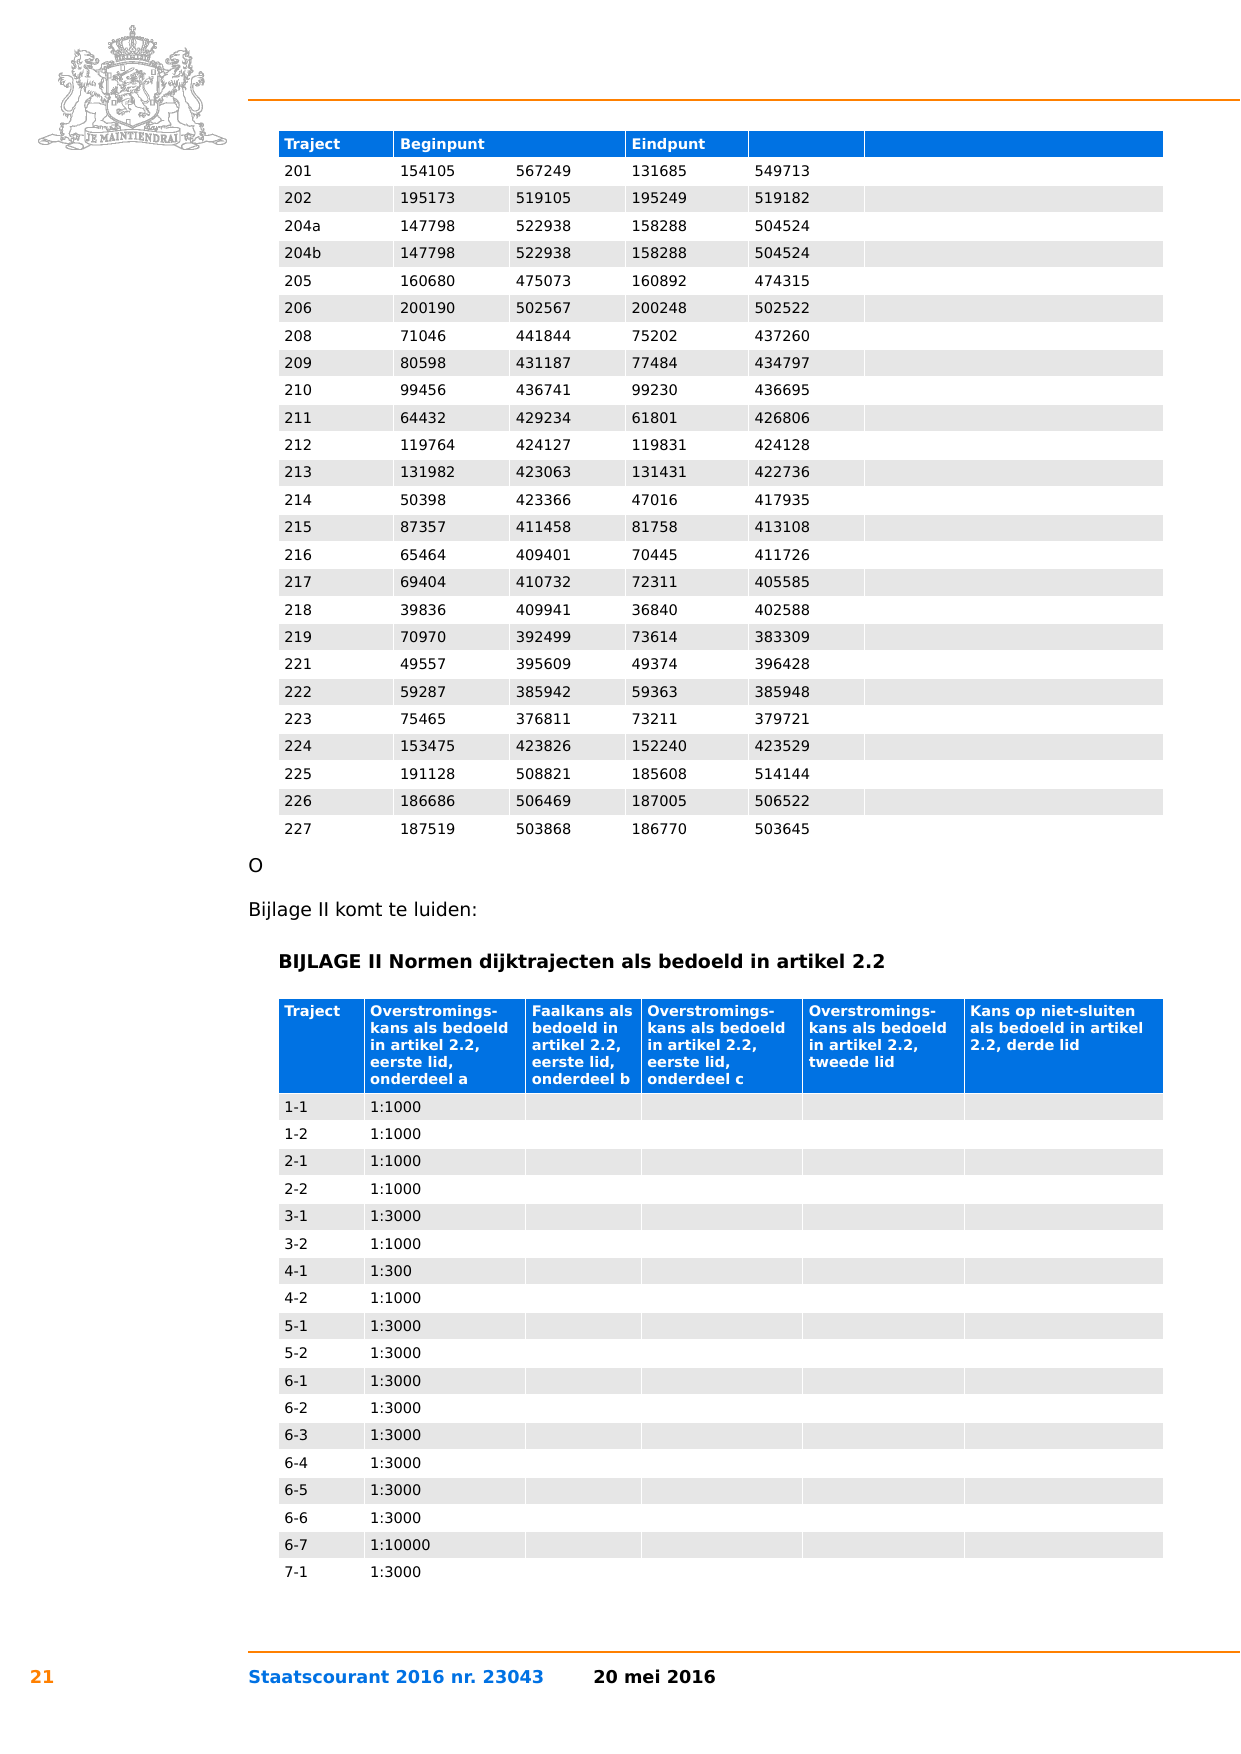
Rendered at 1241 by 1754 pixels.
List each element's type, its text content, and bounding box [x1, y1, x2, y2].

table_cell [803, 1258, 964, 1284]
table_header Overstromings-kans als bedoeld in artikel 2.2, eerste lid, onderdeel c [642, 999, 802, 1093]
table_cell 411726 [749, 542, 864, 568]
table_cell [642, 1560, 802, 1586]
table_cell [965, 1176, 1163, 1202]
table_cell [803, 1313, 964, 1339]
table_cell [526, 1450, 641, 1476]
table_cell 424128 [749, 432, 864, 459]
table_cell 36840 [626, 597, 748, 623]
table_cell 1:1000 [365, 1121, 525, 1148]
table_cell 99456 [394, 378, 509, 404]
table_cell 39836 [394, 597, 509, 623]
table_cell 119831 [626, 432, 748, 459]
table_cell [965, 1313, 1163, 1339]
table_cell [526, 1340, 641, 1367]
table_cell 205 [279, 268, 393, 294]
table_cell 73211 [626, 706, 748, 733]
table_cell 434797 [749, 350, 864, 376]
table_cell 1:1000 [365, 1176, 525, 1202]
table_cell 6-5 [279, 1478, 364, 1504]
table_cell 1:1000 [365, 1286, 525, 1312]
table_cell [803, 1176, 964, 1202]
table_cell 3-1 [279, 1204, 364, 1230]
table_cell 211 [279, 405, 393, 431]
table_cell 506522 [749, 789, 864, 815]
table_cell [803, 1560, 964, 1586]
table_cell [803, 1204, 964, 1230]
table_cell [526, 1094, 641, 1120]
table_cell 87357 [394, 515, 509, 541]
table_cell 70445 [626, 542, 748, 568]
table_cell [965, 1368, 1163, 1394]
table_cell 158288 [626, 241, 748, 267]
table_cell [803, 1532, 964, 1558]
table_header [865, 131, 1163, 157]
table_cell [642, 1204, 802, 1230]
table_cell 219 [279, 624, 393, 650]
table_cell [865, 651, 1163, 678]
table_cell 1:3000 [365, 1395, 525, 1422]
table_cell [642, 1094, 802, 1120]
table_cell [865, 706, 1163, 733]
table_cell 77484 [626, 350, 748, 376]
table_cell 152240 [626, 734, 748, 760]
table_cell 75202 [626, 323, 748, 349]
table_cell 59363 [626, 679, 748, 705]
table_cell 212 [279, 432, 393, 459]
table_cell 506469 [510, 789, 625, 815]
table_cell 396428 [749, 651, 864, 678]
table_cell [642, 1450, 802, 1476]
table_cell [526, 1313, 641, 1339]
table_cell [803, 1478, 964, 1504]
table_cell [865, 487, 1163, 513]
table_cell [865, 432, 1163, 459]
table_cell [965, 1505, 1163, 1531]
table_cell [526, 1231, 641, 1257]
table_cell 1:3000 [365, 1560, 525, 1586]
table_cell [642, 1149, 802, 1175]
table_cell 185608 [626, 761, 748, 787]
table_cell 1-2 [279, 1121, 364, 1148]
table_cell 225 [279, 761, 393, 787]
table_cell 437260 [749, 323, 864, 349]
table_cell 411458 [510, 515, 625, 541]
table_cell 200248 [626, 295, 748, 322]
table_cell [865, 761, 1163, 787]
table_cell [865, 734, 1163, 760]
table_cell 5-1 [279, 1313, 364, 1339]
table_cell 6-2 [279, 1395, 364, 1422]
table_cell 383309 [749, 624, 864, 650]
table_cell 216 [279, 542, 393, 568]
table_cell [865, 460, 1163, 486]
table_header Eindpunt [626, 131, 748, 157]
table_cell 409941 [510, 597, 625, 623]
table_cell 1:3000 [365, 1204, 525, 1230]
table_cell 187519 [394, 816, 509, 833]
table_cell 475073 [510, 268, 625, 294]
table_cell [865, 597, 1163, 623]
table_cell [526, 1368, 641, 1394]
table_cell 423826 [510, 734, 625, 760]
table_header Kans op niet-sluiten als bedoeld in artikel 2.2, derde lid [965, 999, 1163, 1093]
table_cell 186686 [394, 789, 509, 815]
table_cell 147798 [394, 241, 509, 267]
table_cell 409401 [510, 542, 625, 568]
table_cell [965, 1286, 1163, 1312]
table_cell 1:3000 [365, 1450, 525, 1476]
table_cell 1:10000 [365, 1532, 525, 1558]
table_cell 567249 [510, 158, 625, 185]
table_cell [642, 1313, 802, 1339]
table_cell [526, 1149, 641, 1175]
table_cell 426806 [749, 405, 864, 431]
table_cell [642, 1395, 802, 1422]
table_cell 131431 [626, 460, 748, 486]
table_cell [865, 405, 1163, 431]
table_cell 119764 [394, 432, 509, 459]
table_cell [526, 1176, 641, 1202]
table_cell 519182 [749, 186, 864, 212]
table_cell [803, 1368, 964, 1394]
table_cell [803, 1286, 964, 1312]
table_cell [642, 1532, 802, 1558]
table_cell [803, 1423, 964, 1449]
table_cell 204b [279, 241, 393, 267]
table_cell 154105 [394, 158, 509, 185]
table_cell 6-1 [279, 1368, 364, 1394]
table_cell [965, 1395, 1163, 1422]
table_cell 158288 [626, 213, 748, 239]
table_cell 502567 [510, 295, 625, 322]
table_cell 210 [279, 378, 393, 404]
table_cell 80598 [394, 350, 509, 376]
table_cell [865, 816, 1163, 833]
table_cell 441844 [510, 323, 625, 349]
table_cell 147798 [394, 213, 509, 239]
table_cell 65464 [394, 542, 509, 568]
table_cell [642, 1258, 802, 1284]
table_cell 1:3000 [365, 1313, 525, 1339]
table_cell 423063 [510, 460, 625, 486]
table_cell [526, 1286, 641, 1312]
table_cell [965, 1450, 1163, 1476]
table_cell 1:3000 [365, 1340, 525, 1367]
table_cell 59287 [394, 679, 509, 705]
table_cell 214 [279, 487, 393, 513]
table_cell 50398 [394, 487, 509, 513]
table_header Traject [279, 131, 393, 157]
table_cell 502522 [749, 295, 864, 322]
table_cell 436741 [510, 378, 625, 404]
table_cell 186770 [626, 816, 748, 833]
table_cell 417935 [749, 487, 864, 513]
table_header [749, 131, 864, 157]
table_cell [526, 1395, 641, 1422]
table_cell 424127 [510, 432, 625, 459]
table_cell 160680 [394, 268, 509, 294]
table_header Overstromings-kans als bedoeld in artikel 2.2, tweede lid [803, 999, 964, 1093]
table_cell [803, 1450, 964, 1476]
table_cell [865, 213, 1163, 239]
table_cell 385942 [510, 679, 625, 705]
table_cell [526, 1423, 641, 1449]
table_cell [642, 1121, 802, 1148]
table_cell 1:3000 [365, 1505, 525, 1531]
table_cell [865, 158, 1163, 185]
table_cell 226 [279, 789, 393, 815]
table_cell 379721 [749, 706, 864, 733]
table_cell 202 [279, 186, 393, 212]
table_header Faalkans als bedoeld in artikel 2.2, eerste lid, onderdeel b [526, 999, 641, 1093]
table_cell 75465 [394, 706, 509, 733]
table_cell [526, 1478, 641, 1504]
table_cell 422736 [749, 460, 864, 486]
table_cell [803, 1505, 964, 1531]
table_cell [526, 1532, 641, 1558]
table_cell 436695 [749, 378, 864, 404]
table_cell 6-3 [279, 1423, 364, 1449]
table_cell [803, 1149, 964, 1175]
table_cell 474315 [749, 268, 864, 294]
table_cell 195173 [394, 186, 509, 212]
table_cell 1:3000 [365, 1423, 525, 1449]
table_cell [865, 515, 1163, 541]
table_cell 217 [279, 569, 393, 596]
table_cell 1:3000 [365, 1368, 525, 1394]
table_cell 61801 [626, 405, 748, 431]
table_cell [642, 1478, 802, 1504]
table_cell 81758 [626, 515, 748, 541]
table_cell 423529 [749, 734, 864, 760]
table_cell [803, 1094, 964, 1120]
table_cell 508821 [510, 761, 625, 787]
table_cell 2-1 [279, 1149, 364, 1175]
table_cell 519105 [510, 186, 625, 212]
table_cell 64432 [394, 405, 509, 431]
table_cell 209 [279, 350, 393, 376]
table_cell 204a [279, 213, 393, 239]
table_cell [865, 295, 1163, 322]
table_cell [642, 1505, 802, 1531]
table_cell [642, 1368, 802, 1394]
table_cell 47016 [626, 487, 748, 513]
table_cell [642, 1231, 802, 1257]
table_cell [865, 323, 1163, 349]
table_cell 131982 [394, 460, 509, 486]
table_cell [865, 241, 1163, 267]
table_cell 6-4 [279, 1450, 364, 1476]
table_cell 3-2 [279, 1231, 364, 1257]
table_cell [642, 1286, 802, 1312]
table_cell 392499 [510, 624, 625, 650]
table_cell [865, 569, 1163, 596]
table_cell 223 [279, 706, 393, 733]
table_cell [965, 1149, 1163, 1175]
table_cell [865, 186, 1163, 212]
table_cell 70970 [394, 624, 509, 650]
table_cell [865, 624, 1163, 650]
table_cell [965, 1478, 1163, 1504]
table_cell 72311 [626, 569, 748, 596]
table_cell 514144 [749, 761, 864, 787]
table_cell 208 [279, 323, 393, 349]
table_cell 218 [279, 597, 393, 623]
table_cell [965, 1532, 1163, 1558]
table_cell 522938 [510, 213, 625, 239]
table_cell 221 [279, 651, 393, 678]
table_cell 224 [279, 734, 393, 760]
table_cell 227 [279, 816, 393, 833]
table_cell 206 [279, 295, 393, 322]
table_cell 99230 [626, 378, 748, 404]
table_cell 4-1 [279, 1258, 364, 1284]
table_cell 503645 [749, 816, 864, 833]
table_cell [803, 1121, 964, 1148]
table_cell [642, 1423, 802, 1449]
table_cell 385948 [749, 679, 864, 705]
table_cell [865, 268, 1163, 294]
table_cell 1:1000 [365, 1231, 525, 1257]
table_cell 522938 [510, 241, 625, 267]
table_cell 49557 [394, 651, 509, 678]
table_header Traject [279, 999, 364, 1093]
table_cell 405585 [749, 569, 864, 596]
table_cell [642, 1340, 802, 1367]
table_cell 6-7 [279, 1532, 364, 1558]
table_cell 395609 [510, 651, 625, 678]
table_cell 504524 [749, 241, 864, 267]
table_cell 5-2 [279, 1340, 364, 1367]
table_cell 4-2 [279, 1286, 364, 1312]
table_cell 413108 [749, 515, 864, 541]
table_cell [865, 350, 1163, 376]
table_cell 200190 [394, 295, 509, 322]
table_cell 504524 [749, 213, 864, 239]
table_cell [803, 1231, 964, 1257]
table_cell [965, 1121, 1163, 1148]
table_cell 1-1 [279, 1094, 364, 1120]
text Bijlage II komt te luiden: [248, 898, 1163, 921]
picture [38, 25, 227, 150]
table_cell 153475 [394, 734, 509, 760]
table_cell [865, 378, 1163, 404]
table_cell 1:300 [365, 1258, 525, 1284]
text O [248, 855, 1163, 877]
table_cell 503868 [510, 816, 625, 833]
table_cell 73614 [626, 624, 748, 650]
table_cell 222 [279, 679, 393, 705]
table_header Overstromings-kans als bedoeld in artikel 2.2, eerste lid, onderdeel a [365, 999, 525, 1093]
table_cell 1:3000 [365, 1478, 525, 1504]
table_cell 7-1 [279, 1560, 364, 1586]
table_header Beginpunt [394, 131, 625, 157]
table_cell 215 [279, 515, 393, 541]
table_cell 6-6 [279, 1505, 364, 1531]
table_cell 402588 [749, 597, 864, 623]
table_cell 549713 [749, 158, 864, 185]
table_cell [803, 1340, 964, 1367]
table_cell 429234 [510, 405, 625, 431]
table_cell 1:1000 [365, 1094, 525, 1120]
table_cell [965, 1340, 1163, 1367]
table_cell 160892 [626, 268, 748, 294]
table_cell [803, 1395, 964, 1422]
table_cell [965, 1423, 1163, 1449]
table_cell 49374 [626, 651, 748, 678]
table_cell 201 [279, 158, 393, 185]
table_cell [526, 1121, 641, 1148]
table_cell [865, 679, 1163, 705]
table_cell 423366 [510, 487, 625, 513]
table_cell 195249 [626, 186, 748, 212]
table_cell 410732 [510, 569, 625, 596]
table_cell [965, 1204, 1163, 1230]
table_cell [642, 1176, 802, 1202]
table_cell 71046 [394, 323, 509, 349]
table_cell [965, 1094, 1163, 1120]
table_cell [965, 1258, 1163, 1284]
table_cell [526, 1560, 641, 1586]
table_cell [965, 1231, 1163, 1257]
subtitle BIJLAGE II Normen dijktrajecten als bedoeld in artikel 2.2 [278, 951, 1163, 972]
table_cell [526, 1258, 641, 1284]
table_cell 69404 [394, 569, 509, 596]
table_cell [865, 789, 1163, 815]
table_cell [526, 1505, 641, 1531]
table_cell 213 [279, 460, 393, 486]
table_cell 2-2 [279, 1176, 364, 1202]
table_cell 187005 [626, 789, 748, 815]
table_cell [965, 1560, 1163, 1586]
table_cell 1:1000 [365, 1149, 525, 1175]
table_cell [526, 1204, 641, 1230]
table_cell 376811 [510, 706, 625, 733]
table_cell [865, 542, 1163, 568]
table_cell 131685 [626, 158, 748, 185]
table_cell 191128 [394, 761, 509, 787]
table_cell 431187 [510, 350, 625, 376]
